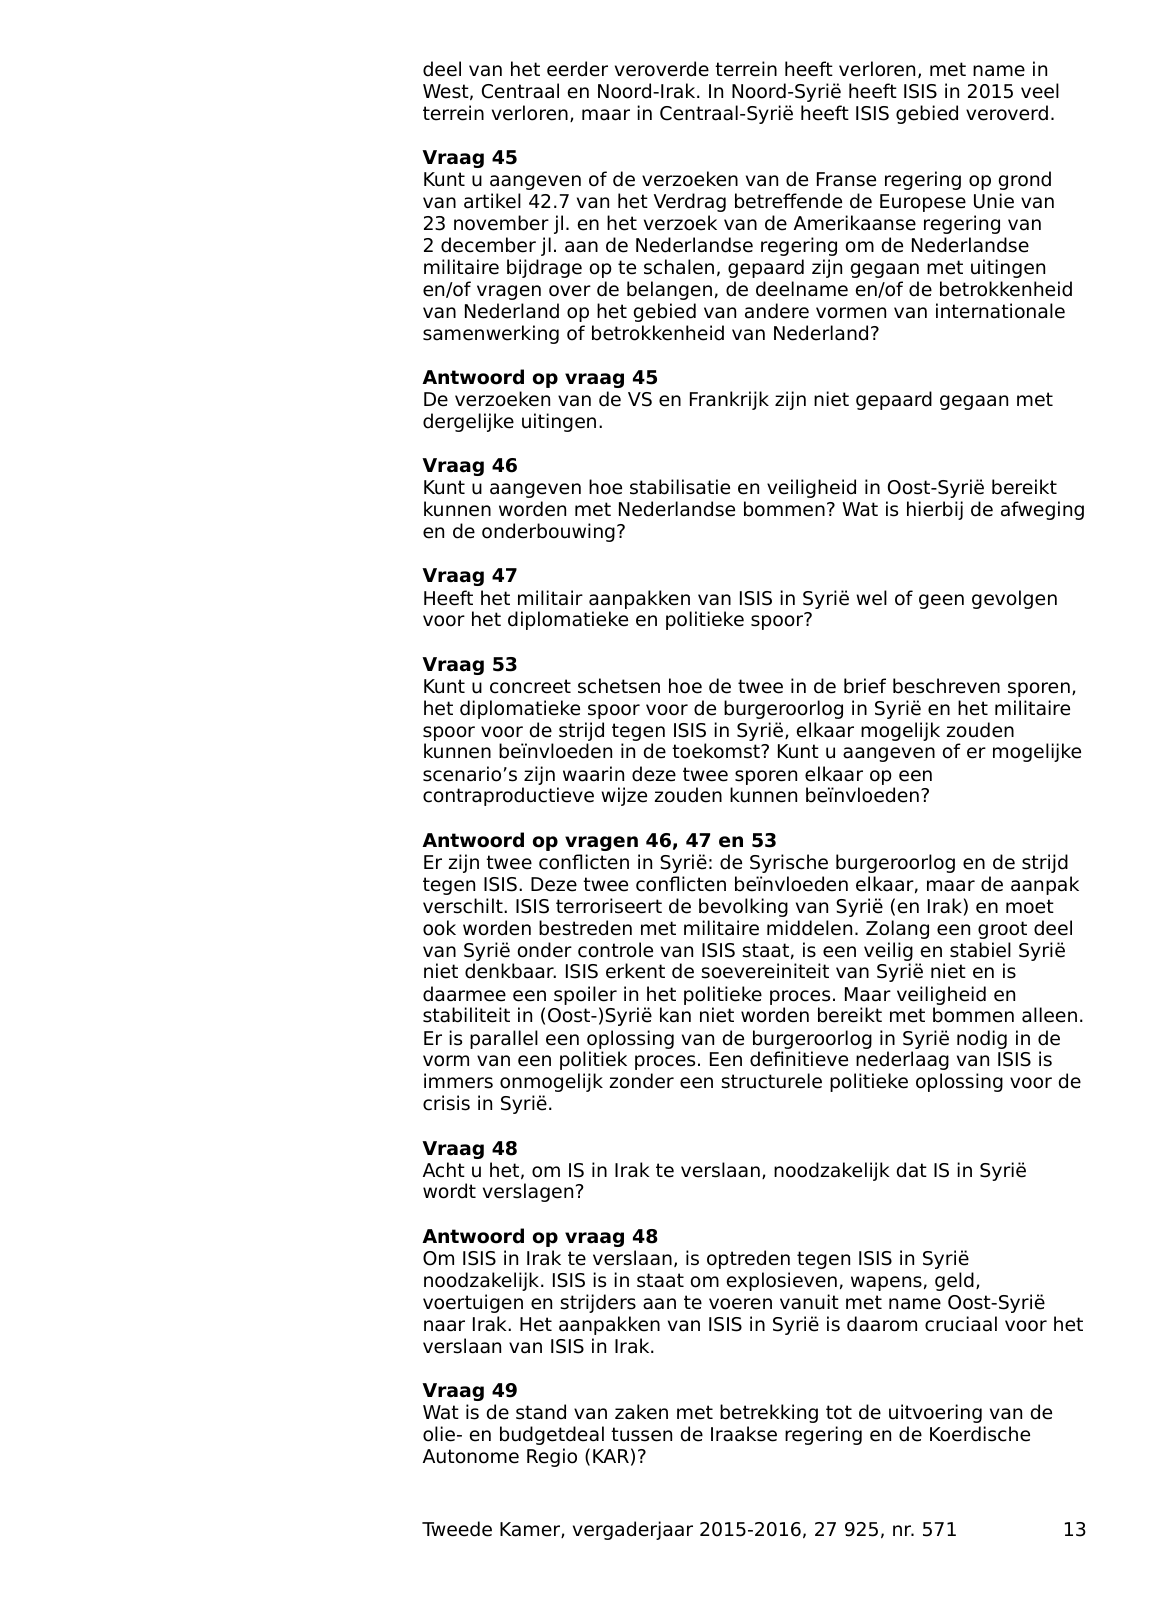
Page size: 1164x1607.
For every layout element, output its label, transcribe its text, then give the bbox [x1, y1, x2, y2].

text Om ISIS in Irak te verslaan, is optreden tegen ISIS in Syrië noodzakelijk. ISIS is in staat om explosieven, wapens, geld, voertuigen en strijders aan te voeren vanuit met name Oost-Syrië naar Irak. Het aanpakken van ISIS in Syrië is daarom cruciaal voor het verslaan van ISIS in Irak. [422, 1248, 1087, 1357]
text Antwoord op vraag 45 [422, 367, 1087, 389]
text De verzoeken van de VS en Frankrijk zijn niet gepaard gegaan met dergelijke uitingen. [422, 389, 1087, 433]
text Antwoord op vraag 48 [422, 1226, 1087, 1248]
text Heeft het militair aanpakken van ISIS in Syrië wel of geen gevolgen voor het diplomatieke en politieke spoor? [422, 587, 1087, 631]
text Kunt u aangeven of de verzoeken van de Franse regering op grond van artikel 42.7 van het Verdrag betreffende de Europese Unie van 23 november jl. en het verzoek van de Amerikaanse regering van 2 december jl. aan de Nederlandse regering om de Nederlandse militaire bijdrage op te schalen, gepaard zijn gegaan met uitingen en/of vragen over de belangen, de deelname en/of de betrokkenheid van Nederland op het gebied van andere vormen van internationale samenwerking of betrokkenheid van Nederland? [422, 169, 1087, 345]
text Kunt u concreet schetsen hoe de twee in de brief beschreven sporen, het diplomatieke spoor voor de burgeroorlog in Syrië en het militaire spoor voor de strijd tegen ISIS in Syrië, elkaar mogelijk zouden kunnen beïnvloeden in de toekomst? Kunt u aangeven of er mogelijke scenario’s zijn waarin deze twee sporen elkaar op een contraproductieve wijze zouden kunnen beïnvloeden? [422, 676, 1087, 807]
text Vraag 49 [422, 1380, 1087, 1402]
text deel van het eerder veroverde terrein heeft verloren, met name in West, Centraal en Noord-Irak. In Noord-Syrië heeft ISIS in 2015 veel terrein verloren, maar in Centraal-Syrië heeft ISIS gebied veroverd. [422, 59, 1087, 125]
text Vraag 53 [422, 653, 1087, 676]
text Vraag 45 [422, 147, 1087, 169]
text Er zijn twee conflicten in Syrië: de Syrische burgeroorlog en de strijd tegen ISIS. Deze twee conflicten beïnvloeden elkaar, maar de aanpak verschilt. ISIS terroriseert de bevolking van Syrië (en Irak) en moet ook worden bestreden met militaire middelen. Zolang een groot deel van Syrië onder controle van ISIS staat, is een veilig en stabiel Syrië niet denkbaar. ISIS erkent de soevereiniteit van Syrië niet en is daarmee een spoiler in het politieke proces. Maar veiligheid en stabiliteit in (Oost-)Syrië kan niet worden bereikt met bommen alleen. Er is parallel een oplossing van de burgeroorlog in Syrië nodig in de vorm van een politiek proces. Een definitieve nederlaag van ISIS is immers onmogelijk zonder een structurele politieke oplossing voor de crisis in Syrië. [422, 852, 1087, 1115]
text Wat is de stand van zaken met betrekking tot de uitvoering van de olie- en budgetdeal tussen de Iraakse regering en de Koerdische Autonome Regio (KAR)? [422, 1402, 1087, 1468]
text Kunt u aangeven hoe stabilisatie en veiligheid in Oost-Syrië bereikt kunnen worden met Nederlandse bommen? Wat is hierbij de afweging en de onderbouwing? [422, 477, 1087, 543]
text Acht u het, om IS in Irak te verslaan, noodzakelijk dat IS in Syrië wordt verslagen? [422, 1159, 1087, 1203]
text Vraag 47 [422, 565, 1087, 587]
text Vraag 46 [422, 455, 1087, 477]
text Antwoord op vragen 46, 47 en 53 [422, 829, 1087, 852]
text Vraag 48 [422, 1137, 1087, 1159]
